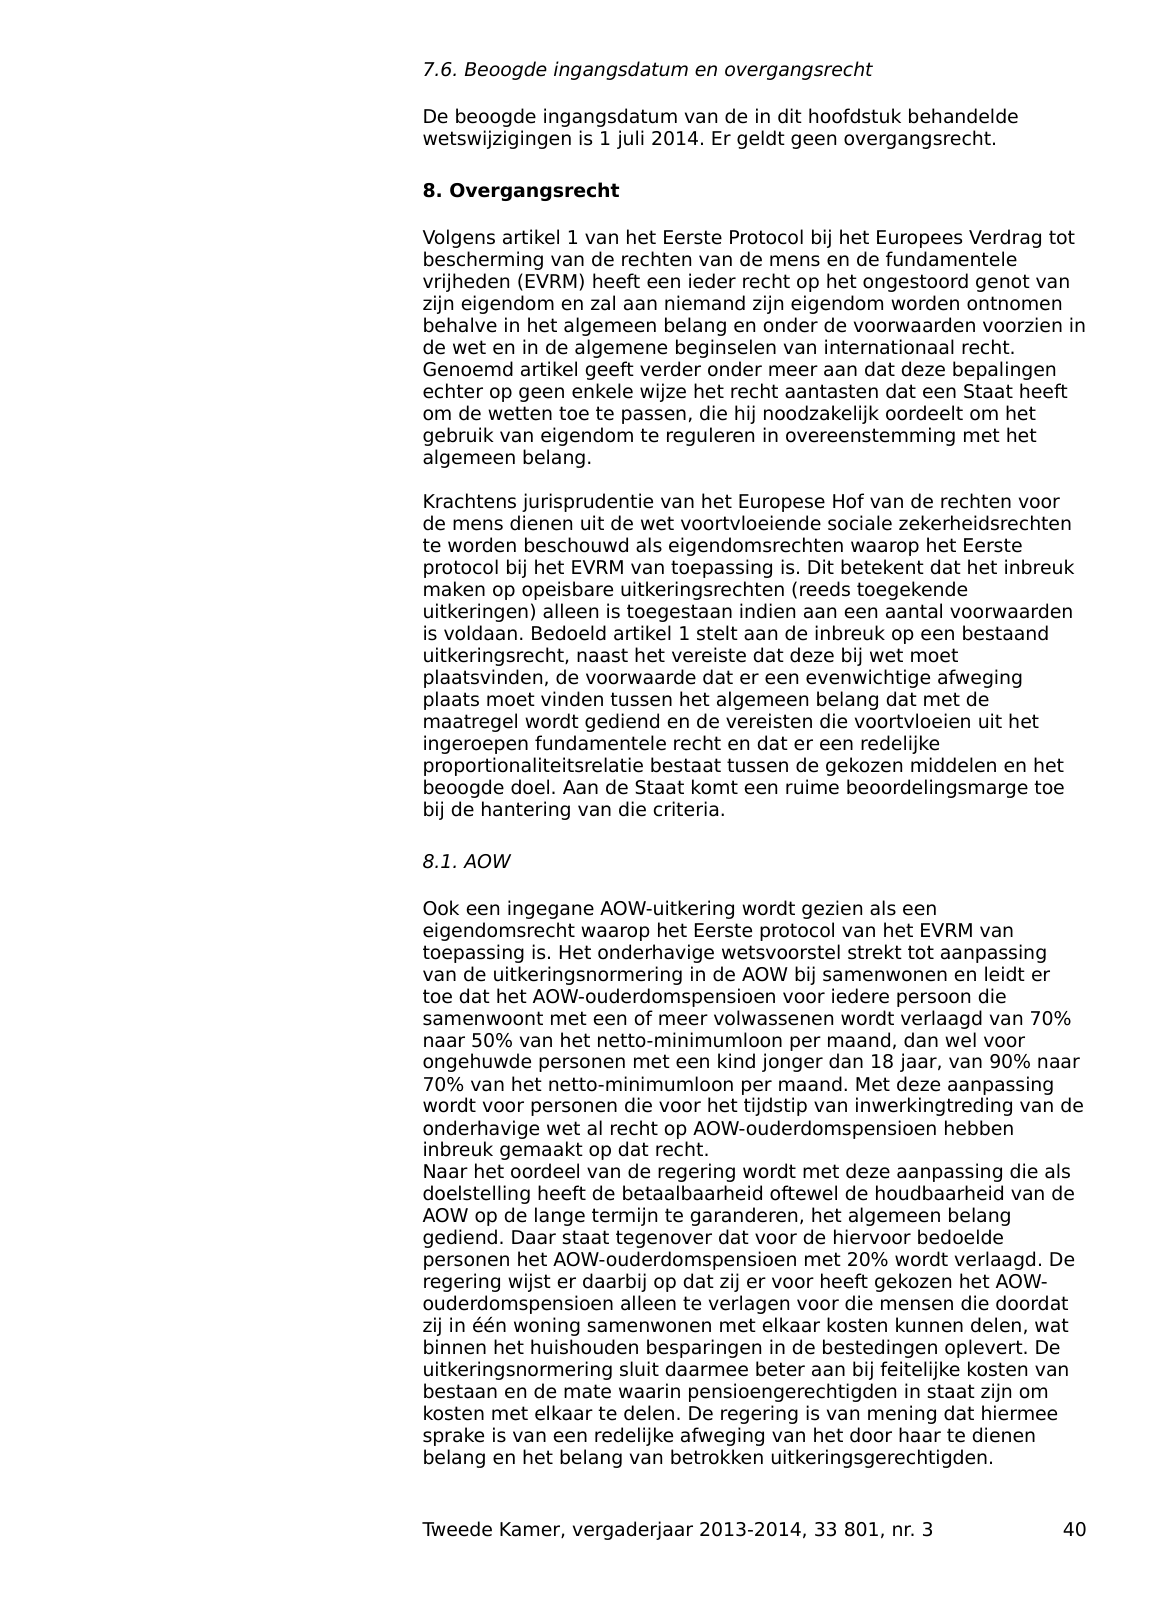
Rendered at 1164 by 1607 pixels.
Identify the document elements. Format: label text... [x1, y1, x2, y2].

subtitle 8. Overgangsrecht [422, 180, 1087, 202]
text Krachtens jurisprudentie van het Europese Hof van de rechten voor de mens dienen uit de wet voortvloeiende sociale zekerheidsrechten te worden beschouwd als eigendomsrechten waarop het Eerste protocol bij het EVRM van toepassing is. Dit betekent dat het inbreuk maken op opeisbare uitkeringsrechten (reeds toegekende uitkeringen) alleen is toegestaan indien aan een aantal voorwaarden is voldaan. Bedoeld artikel 1 stelt aan de inbreuk op een bestaand uitkeringsrecht, naast het vereiste dat deze bij wet moet plaatsvinden, de voorwaarde dat er een evenwichtige afweging plaats moet vinden tussen het algemeen belang dat met de maatregel wordt gediend en de vereisten die voortvloeien uit het ingeroepen fundamentele recht en dat er een redelijke proportionaliteitsrelatie bestaat tussen de gekozen middelen en het beoogde doel. Aan de Staat komt een ruime beoordelingsmarge toe bij de hantering van die criteria. [422, 491, 1087, 821]
subtitle 7.6. Beoogde ingangsdatum en overgangsrecht [422, 59, 1087, 81]
text Volgens artikel 1 van het Eerste Protocol bij het Europees Verdrag tot bescherming van de rechten van de mens en de fundamentele vrijheden (EVRM) heeft een ieder recht op het ongestoord genot van zijn eigendom en zal aan niemand zijn eigendom worden ontnomen behalve in het algemeen belang en onder de voorwaarden voorzien in de wet en in de algemene beginselen van internationaal recht. Genoemd artikel geeft verder onder meer aan dat deze bepalingen echter op geen enkele wijze het recht aantasten dat een Staat heeft om de wetten toe te passen, die hij noodzakelijk oordeelt om het gebruik van eigendom te reguleren in overeenstemming met het algemeen belang. [422, 227, 1087, 469]
text Naar het oordeel van de regering wordt met deze aanpassing die als doelstelling heeft de betaalbaarheid oftewel de houdbaarheid van de AOW op de lange termijn te garanderen, het algemeen belang gediend. Daar staat tegenover dat voor de hiervoor bedoelde personen het AOW-ouderdomspensioen met 20% wordt verlaagd. De regering wijst er daarbij op dat zij er voor heeft gekozen het AOW-ouderdomspensioen alleen te verlagen voor die mensen die doordat zij in één woning samenwonen met elkaar kosten kunnen delen, wat binnen het huishouden besparingen in de bestedingen oplevert. De uitkeringsnormering sluit daarmee beter aan bij feitelijke kosten van bestaan en de mate waarin pensioengerechtigden in staat zijn om kosten met elkaar te delen. De regering is van mening dat hiermee sprake is van een redelijke afweging van het door haar te dienen belang en het belang van betrokken uitkeringsgerechtigden. [422, 1161, 1087, 1469]
text Ook een ingegane AOW-uitkering wordt gezien als een eigendomsrecht waarop het Eerste protocol van het EVRM van toepassing is. Het onderhavige wetsvoorstel strekt tot aanpassing van de uitkeringsnormering in de AOW bij samenwonen en leidt er toe dat het AOW-ouderdomspensioen voor iedere persoon die samenwoont met een of meer volwassenen wordt verlaagd van 70% naar 50% van het netto-minimumloon per maand, dan wel voor ongehuwde personen met een kind jonger dan 18 jaar, van 90% naar 70% van het netto-minimumloon per maand. Met deze aanpassing wordt voor personen die voor het tijdstip van inwerkingtreding van de onderhavige wet al recht op AOW-ouderdomspensioen hebben inbreuk gemaakt op dat recht. [422, 898, 1087, 1161]
text De beoogde ingangsdatum van de in dit hoofdstuk behandelde wetswijzigingen is 1 juli 2014. Er geldt geen overgangsrecht. [422, 106, 1087, 150]
subtitle 8.1. AOW [422, 851, 1087, 873]
